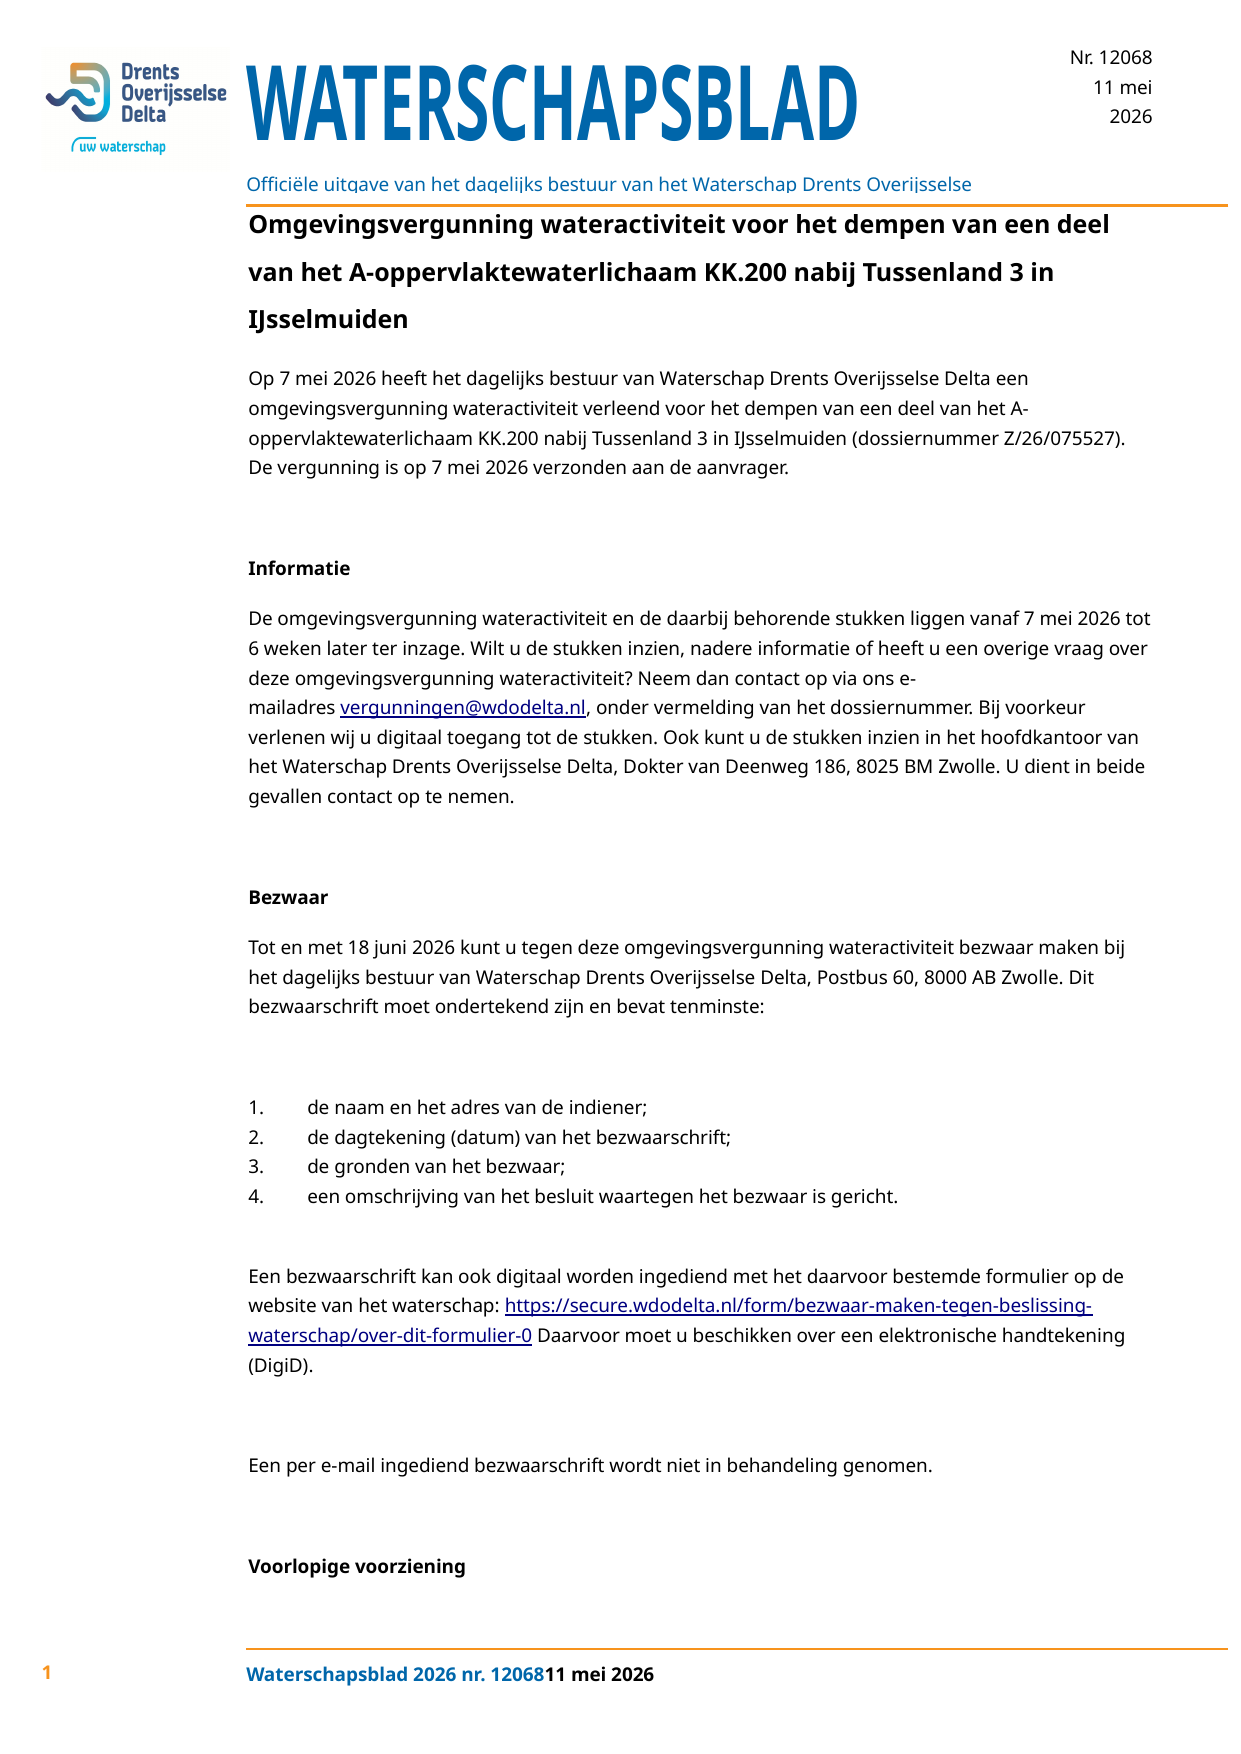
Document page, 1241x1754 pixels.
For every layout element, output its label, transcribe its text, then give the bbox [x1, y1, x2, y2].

text De omgevingsvergunning wateractiviteit en de daarbij behorende stukken liggen vanaf 7 mei 2026 tot 6 weken later ter inzage. Wilt u de stukken inzien, nadere informatie of heeft u een overige vraag over deze omgevingsvergunning wateractiviteit? Neem dan contact op via ons e-mailadres vergunningen@wdodelta.nl, onder vermelding van het dossiernummer. Bij voorkeur verlenen wij u digitaal toegang tot de stukken. Ook kunt u de stukken inzien in het hoofdkantoor van het Waterschap Drents Overijsselse Delta, Dokter van Deenweg 186, 8025 BM Zwolle. U dient in beide gevallen contact op te nemen. [248, 606, 1152, 809]
text Bezwaar [248, 884, 1152, 909]
text Tot en met 18 juni 2026 kunt u tegen deze omgevingsvergunning wateractiviteit bezwaar maken bij het dagelijks bestuur van Waterschap Drents Overijsselse Delta, Postbus 60, 8000 AB Zwolle. Dit bezwaarschrift moet ondertekend zijn en bevat tenminste: [248, 934, 1152, 1019]
picture [41, 47, 231, 172]
text Op 7 mei 2026 heeft het dagelijks bestuur van Waterschap Drents Overijsselse Delta een omgevingsvergunning wateractiviteit verleend voor het dempen van een deel van het A-oppervlaktewaterlichaam KK.200 nabij Tussenland 3 in IJsselmuiden (dossiernummer Z/26/075527). De vergunning is op 7 mei 2026 verzonden aan de aanvrager. [248, 366, 1152, 480]
text Voorlopige voorziening [248, 1553, 1152, 1579]
text Een bezwaarschrift kan ook digitaal worden ingediend met het daarvoor bestemde formulier op de website van het waterschap: https://secure.wdodelta.nl/form/bezwaar-maken-tegen-beslissing-waterschap/over-dit-formulier-0 Daarvoor moet u beschikken over een elektronische handtekening (DigiD). [248, 1263, 1152, 1377]
text Een per e-mail ingediend bezwaarschrift wordt niet in behandeling genomen. [248, 1453, 1152, 1478]
text Omgevingsvergunning wateractiviteit voor het dempen van een deel van het A-oppervlaktewaterlichaam KK.200 nabij Tussenland 3 in IJsselmuiden [248, 207, 1152, 336]
list de dagtekening (datum) van het bezwaarschrift; [248, 1124, 1152, 1149]
text Informatie [248, 555, 1152, 581]
list een omschrijving van het besluit waartegen het bezwaar is gericht. [248, 1183, 1152, 1209]
list de naam en het adres van de indiener; [248, 1094, 1152, 1120]
list de gronden van het bezwaar; [248, 1153, 1152, 1179]
